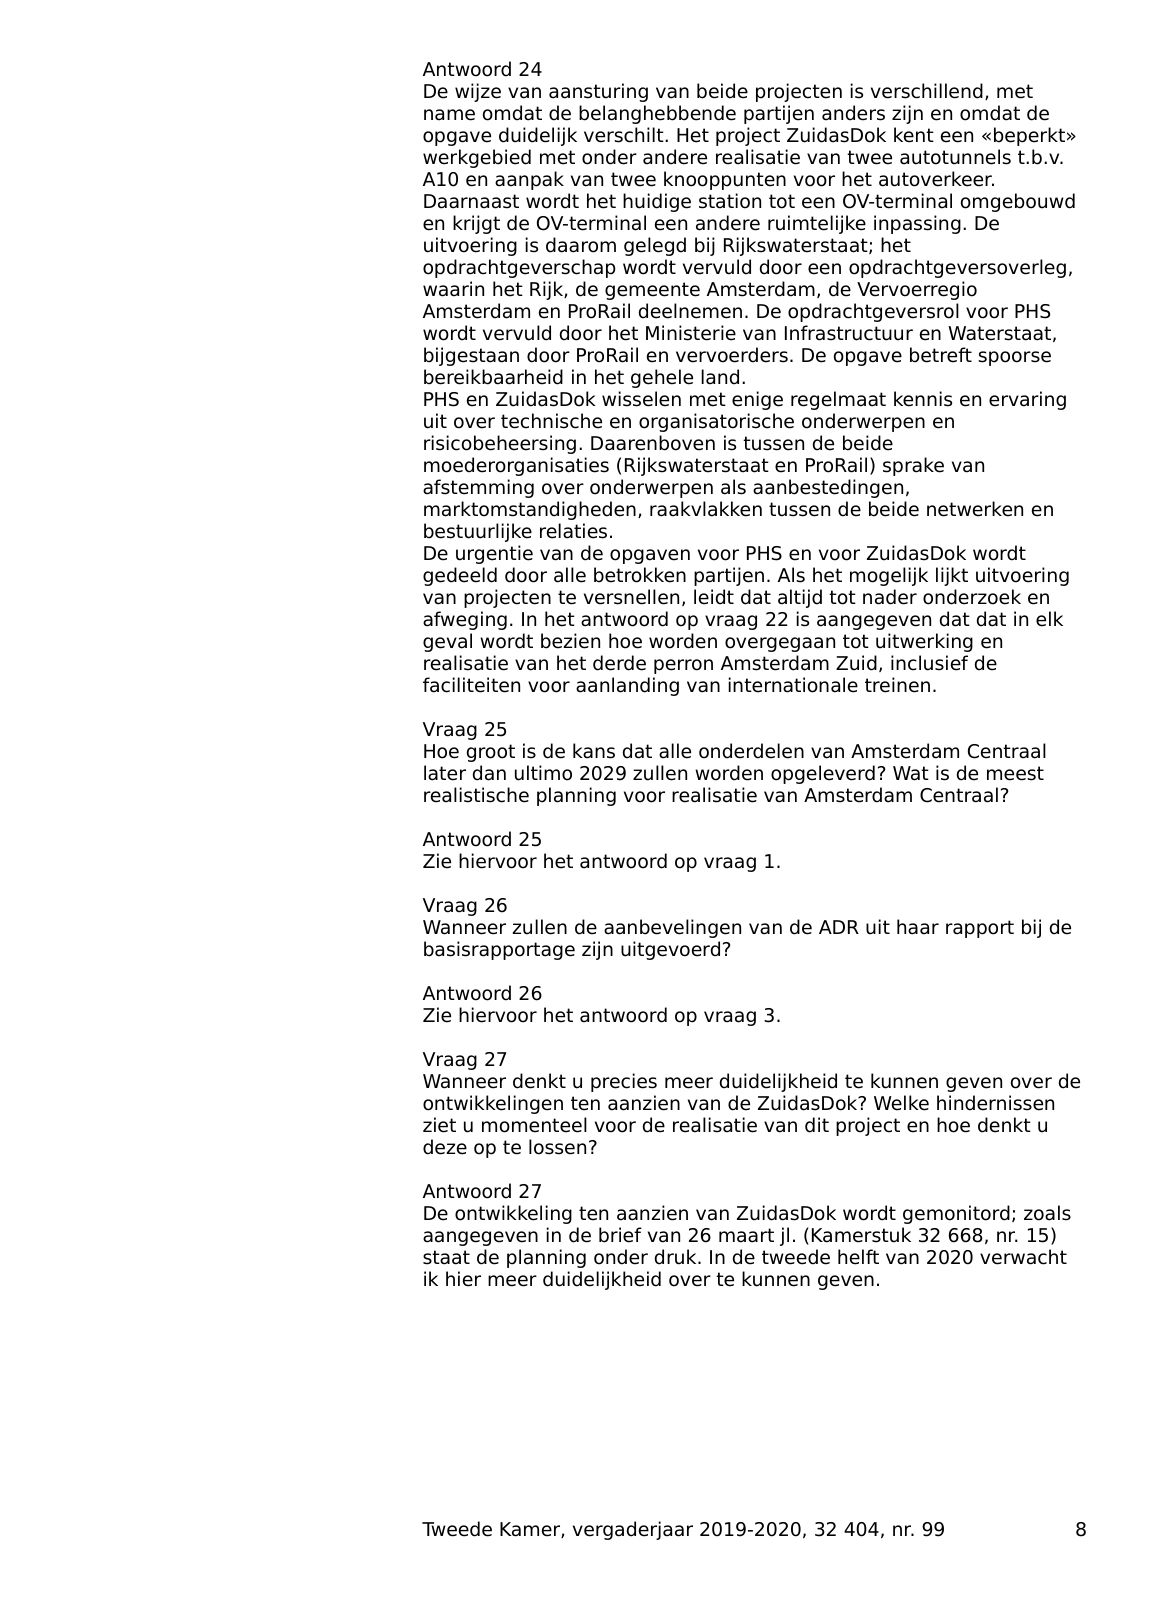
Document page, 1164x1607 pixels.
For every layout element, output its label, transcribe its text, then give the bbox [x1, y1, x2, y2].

text De wijze van aansturing van beide projecten is verschillend, met name omdat de belanghebbende partijen anders zijn en omdat de opgave duidelijk verschilt. Het project ZuidasDok kent een «beperkt» werkgebied met onder andere realisatie van twee autotunnels t.b.v. A10 en aanpak van twee knooppunten voor het autoverkeer. Daarnaast wordt het huidige station tot een OV-terminal omgebouwd en krijgt de OV-terminal een andere ruimtelijke inpassing. De uitvoering is daarom gelegd bij Rijkswaterstaat; het opdrachtgeverschap wordt vervuld door een opdrachtgeversoverleg, waarin het Rijk, de gemeente Amsterdam, de Vervoerregio Amsterdam en ProRail deelnemen. De opdrachtgeversrol voor PHS wordt vervuld door het Ministerie van Infrastructuur en Waterstaat, bijgestaan door ProRail en vervoerders. De opgave betreft spoorse bereikbaarheid in het gehele land. [422, 81, 1087, 389]
text basisrapportage zijn uitgevoerd? [422, 939, 1087, 961]
text Vraag 25 [422, 719, 1087, 741]
text Antwoord 25 [422, 829, 1087, 851]
text De ontwikkeling ten aanzien van ZuidasDok wordt gemonitord; zoals aangegeven in de brief van 26 maart jl. (Kamerstuk 32 668, nr. 15) staat de planning onder druk. In de tweede helft van 2020 verwacht ik hier meer duidelijkheid over te kunnen geven. [422, 1203, 1087, 1291]
text Vraag 27 [422, 1049, 1087, 1071]
text Zie hiervoor het antwoord op vraag 3. [422, 1005, 1087, 1027]
text Vraag 26 [422, 895, 1087, 917]
text De urgentie van de opgaven voor PHS en voor ZuidasDok wordt gedeeld door alle betrokken partijen. Als het mogelijk lijkt uitvoering van projecten te versnellen, leidt dat altijd tot nader onderzoek en afweging. In het antwoord op vraag 22 is aangegeven dat dat in elk geval wordt bezien hoe worden overgegaan tot uitwerking en realisatie van het derde perron Amsterdam Zuid, inclusief de faciliteiten voor aanlanding van internationale treinen. [422, 543, 1087, 696]
text Zie hiervoor het antwoord op vraag 1. [422, 851, 1087, 873]
text Antwoord 26 [422, 983, 1087, 1005]
text PHS en ZuidasDok wisselen met enige regelmaat kennis en ervaring uit over technische en organisatorische onderwerpen en risicobeheersing. Daarenboven is tussen de beide moederorganisaties (Rijkswaterstaat en ProRail) sprake van afstemming over onderwerpen als aanbestedingen, marktomstandigheden, raakvlakken tussen de beide netwerken en bestuurlijke relaties. [422, 389, 1087, 543]
text Antwoord 24 [422, 59, 1087, 81]
text Hoe groot is de kans dat alle onderdelen van Amsterdam Centraal later dan ultimo 2029 zullen worden opgeleverd? Wat is de meest realistische planning voor realisatie van Amsterdam Centraal? [422, 741, 1087, 807]
text Wanneer zullen de aanbevelingen van de ADR uit haar rapport bij de [422, 917, 1087, 939]
text Wanneer denkt u precies meer duidelijkheid te kunnen geven over de ontwikkelingen ten aanzien van de ZuidasDok? Welke hindernissen ziet u momenteel voor de realisatie van dit project en hoe denkt u deze op te lossen? [422, 1071, 1087, 1159]
text Antwoord 27 [422, 1181, 1087, 1203]
